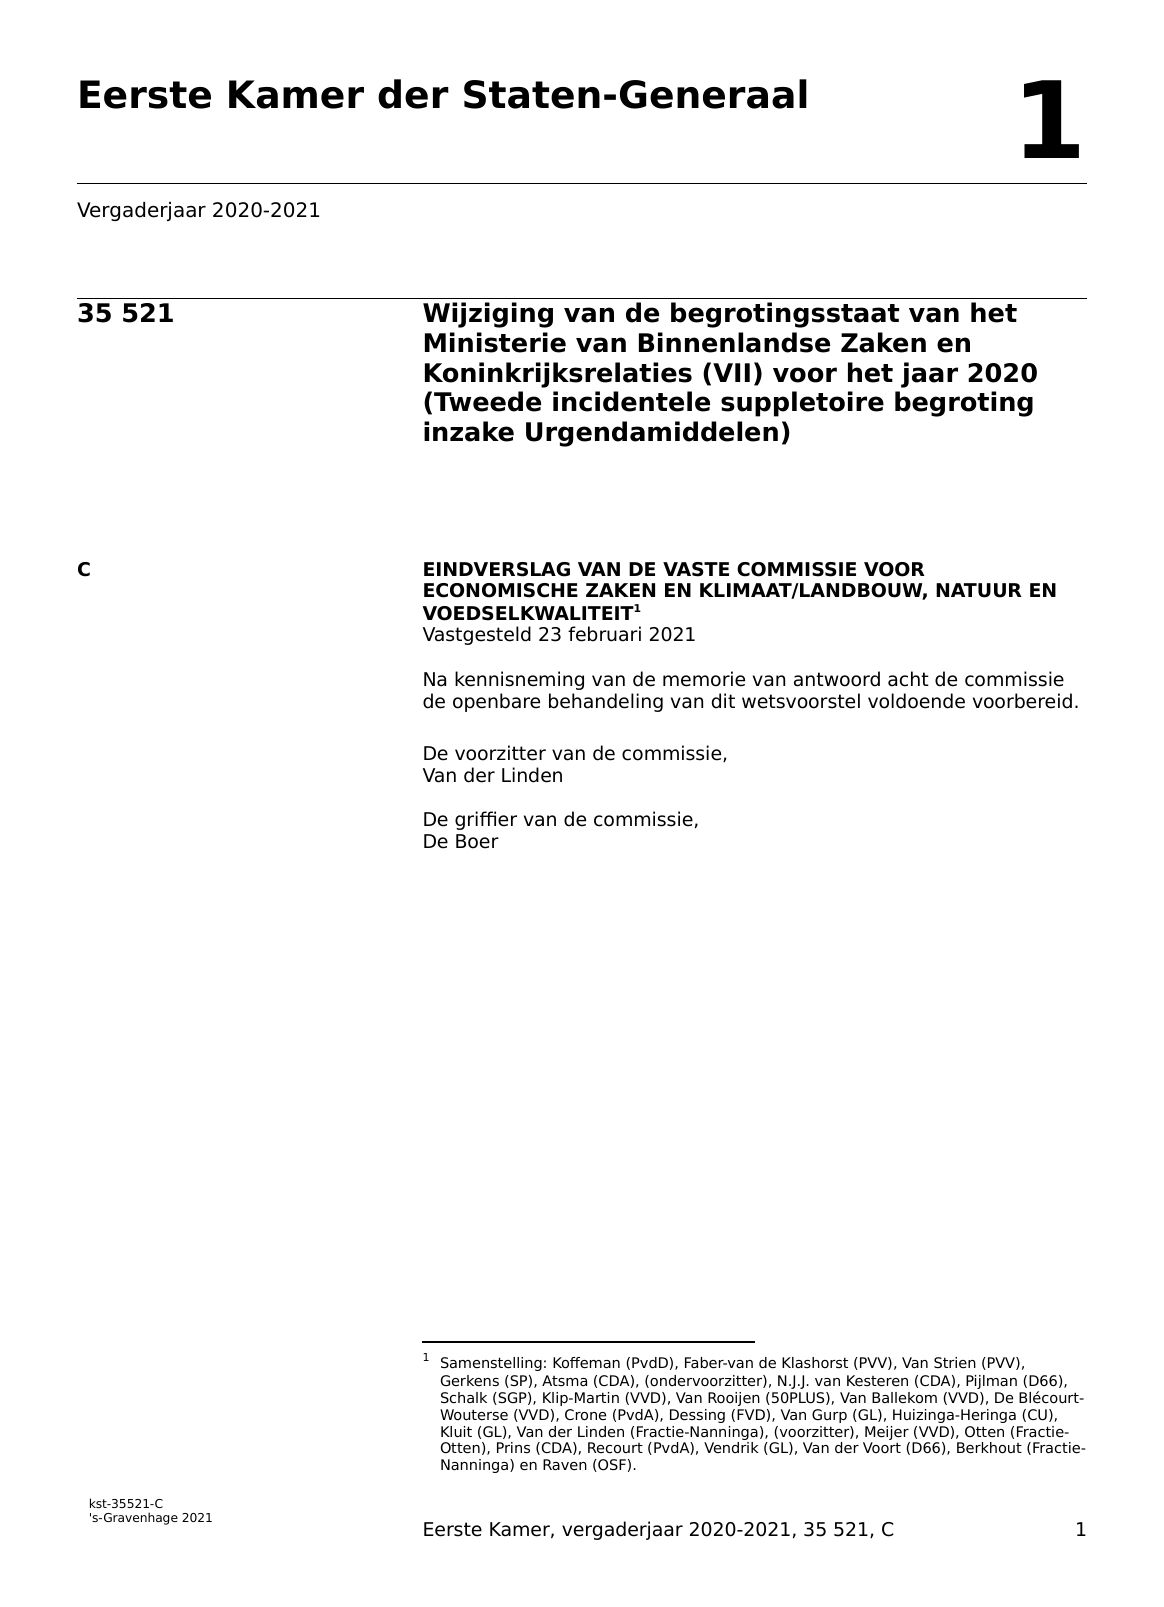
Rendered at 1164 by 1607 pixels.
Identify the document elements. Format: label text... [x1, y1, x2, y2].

text De voorzitter van de commissie, Van der Linden [422, 742, 1087, 786]
table_cell Vergaderjaar 2020-2021 [77, 184, 1087, 298]
text 's-Gravenhage 2021 [88, 1511, 323, 1525]
text kst-35521-C [88, 1497, 323, 1511]
subtitle C EINDVERSLAG VAN DE VASTE COMMISSIE VOOR ECONOMISCHE ZAKEN EN KLIMAAT/LANDBOUW, NATUUR EN VOEDSELKWALITEIT [77, 558, 1087, 624]
text Samenstelling: Koffeman (PvdD), Faber-van de Klashorst (PVV), Van Strien (PVV), Gerkens (SP), Atsma (CDA), (ondervoorzitter), N.J.J. van Kesteren (CDA), Pijlman (D66), Schalk (SGP), Klip-Martin (VVD), Van Rooijen (50PLUS), Van Ballekom (VVD), De Blécourt-Wouterse (VVD), Crone (PvdA), Dessing (FVD), Van Gurp (GL), Huizinga-Heringa (CU), Kluit (GL), Van der Linden (Fractie-Nanninga), (voorzitter), Meijer (VVD), Otten (Fractie-Otten), Prins (CDA), Recourt (PvdA), Vendrik (GL), Van der Voort (D66), Berkhout (Fractie-Nanninga) en Raven (OSF). [422, 1351, 1087, 1474]
text De griffier van de commissie, De Boer [422, 809, 1087, 853]
table_header Eerste Kamer der Staten-Generaal [77, 59, 886, 183]
subtitle 35 521 Wijziging van de begrotingsstaat van het Ministerie van Binnenlandse Zaken en Koninkrijksrelaties (VII) voor het jaar 2020 (Tweede incidentele suppletoire begroting inzake Urgendamiddelen) [77, 299, 1087, 447]
text Vastgesteld 23 februari 2021 [422, 624, 1087, 646]
text Na kennisneming van de memorie van antwoord acht de commissie de openbare behandeling van dit wetsvoorstel voldoende voorbereid. [422, 668, 1087, 712]
table_header 1 [886, 59, 1087, 183]
